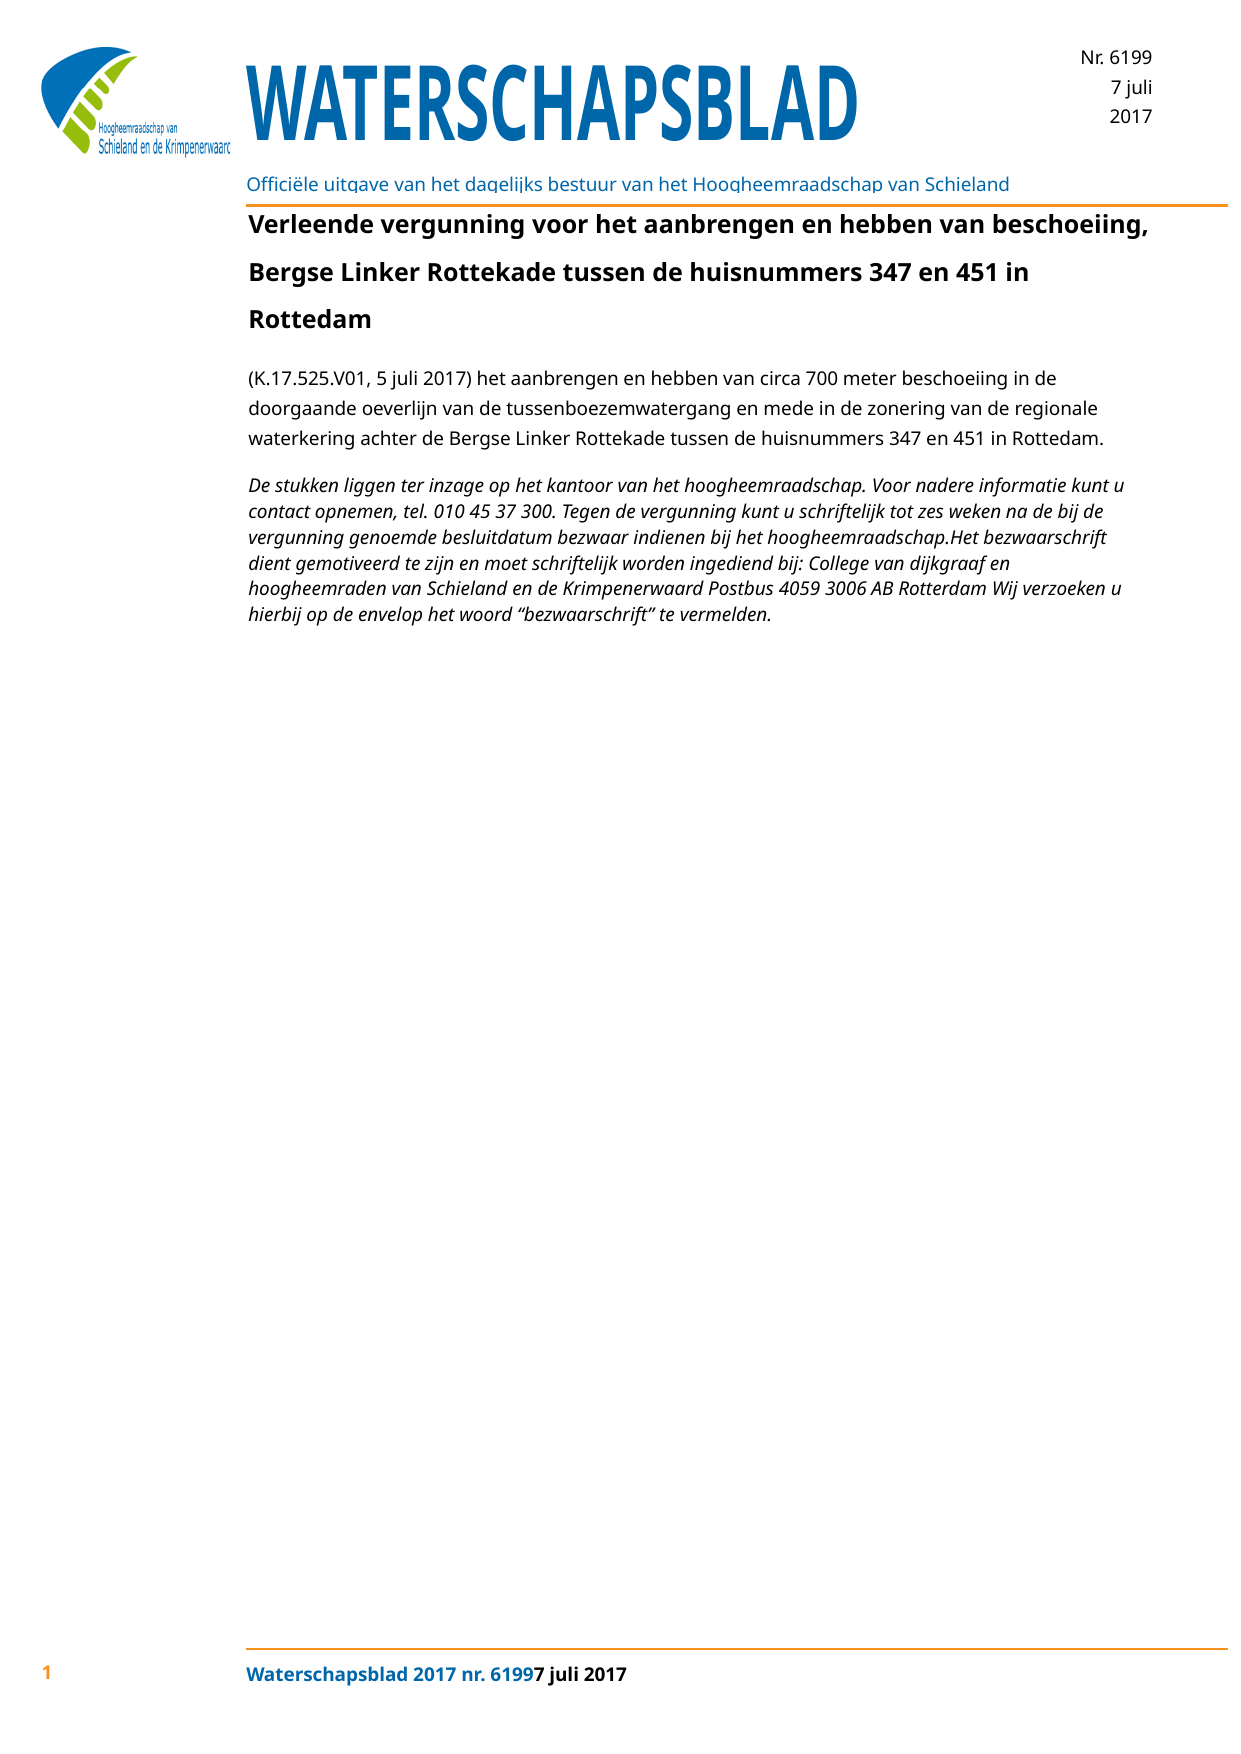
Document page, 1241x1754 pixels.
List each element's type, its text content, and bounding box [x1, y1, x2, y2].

text (K.17.525.V01, 5 juli 2017) het aanbrengen en hebben van circa 700 meter beschoeiing in de doorgaande oeverlijn van de tussenboezemwatergang en mede in de zonering van de regionale waterkering achter de Bergse Linker Rottekade tussen de huisnummers 347 en 451 in Rottedam. [248, 366, 1152, 450]
text De stukken liggen ter inzage op het kantoor van het hoogheemraadschap. Voor nadere informatie kunt u contact opnemen, tel. 010 45 37 300. Tegen de vergunning kunt u schriftelijk tot zes weken na de bij de vergunning genoemde besluitdatum bezwaar indienen bij het hoogheemraadschap.Het bezwaarschrift dient gemotiveerd te zijn en moet schriftelijk worden ingediend bij: College van dijkgraaf en hoogheemraden van Schieland en de Krimpenerwaard Postbus 4059 3006 AB Rotterdam Wij verzoeken u hierbij op de envelop het woord “bezwaarschrift” te vermelden. [248, 472, 1152, 627]
picture [41, 47, 231, 172]
text Verleende vergunning voor het aanbrengen en hebben van beschoeiing, Bergse Linker Rottekade tussen de huisnummers 347 en 451 in Rottedam [248, 207, 1152, 336]
